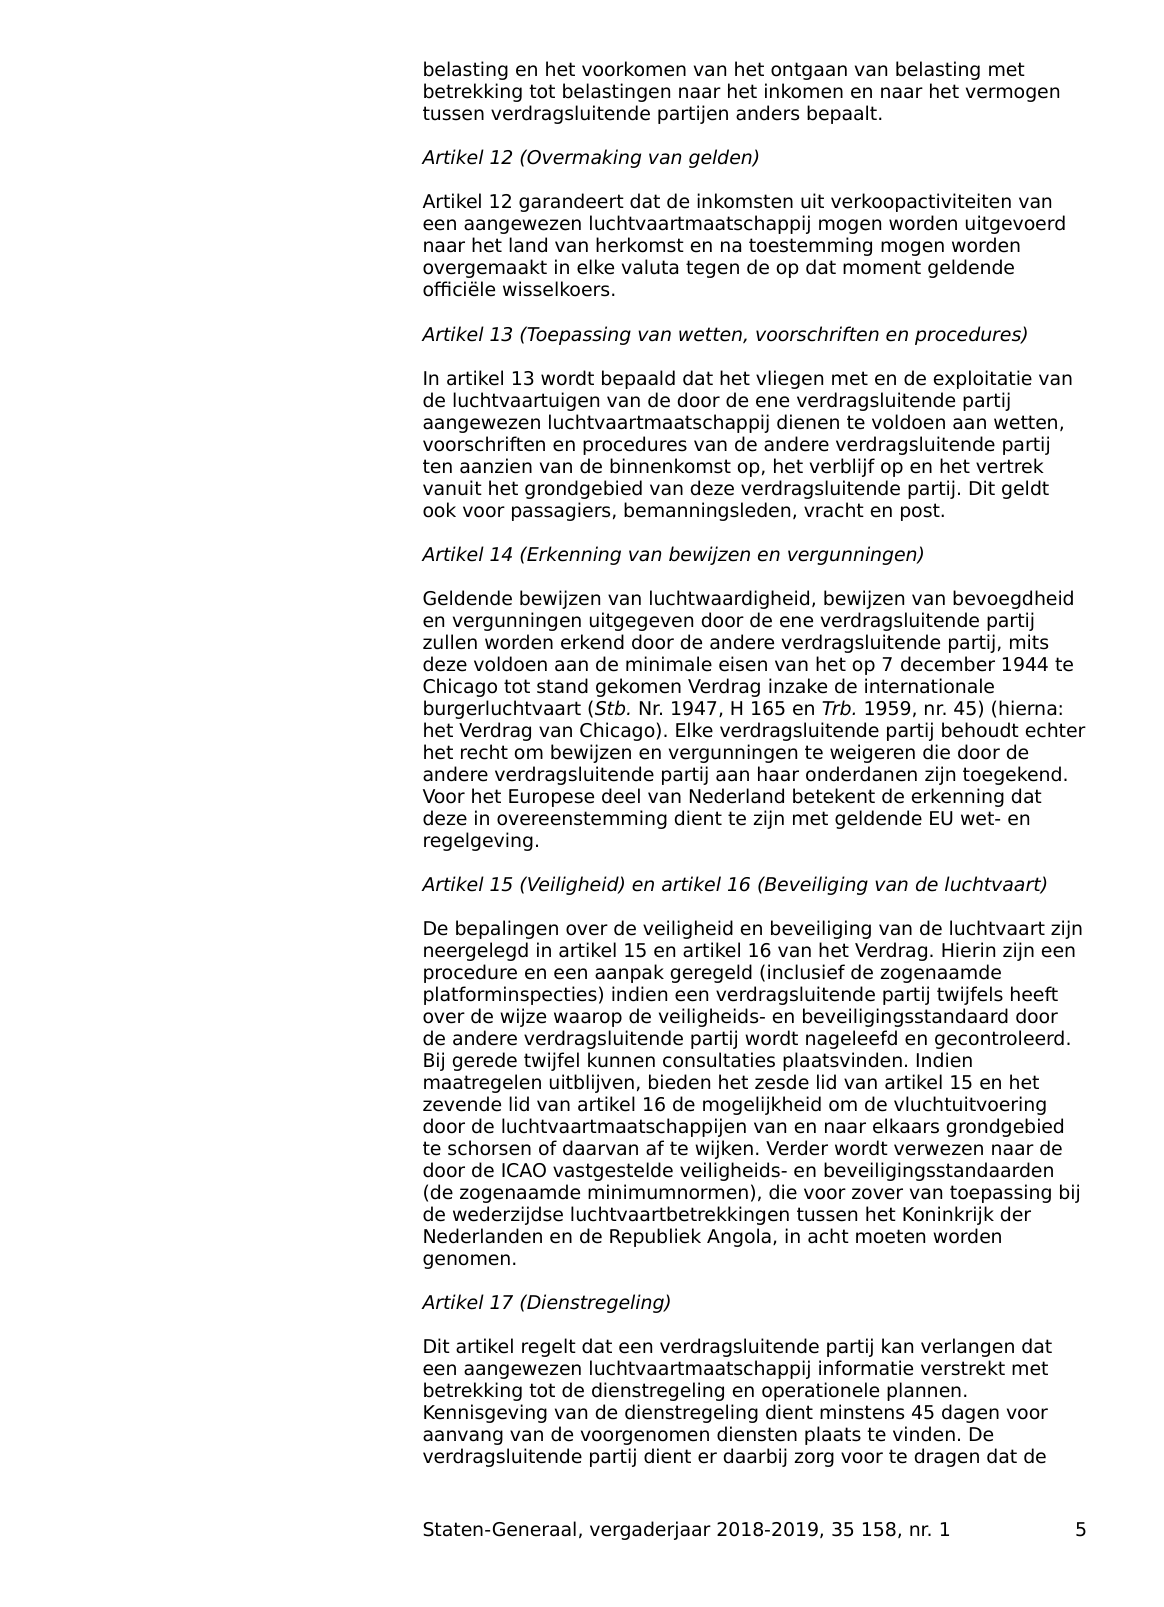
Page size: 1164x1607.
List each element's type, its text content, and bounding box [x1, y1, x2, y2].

text Artikel 12 garandeert dat de inkomsten uit verkoopactiviteiten van een aangewezen luchtvaartmaatschappij mogen worden uitgevoerd naar het land van herkomst en na toestemming mogen worden overgemaakt in elke valuta tegen de op dat moment geldende officiële wisselkoers. [422, 191, 1087, 301]
text Geldende bewijzen van luchtwaardigheid, bewijzen van bevoegdheid en vergunningen uitgegeven door de ene verdragsluitende partij zullen worden erkend door de andere verdragsluitende partij, mits deze voldoen aan de minimale eisen van het op 7 december 1944 te Chicago tot stand gekomen Verdrag inzake de internationale burgerluchtvaart (Stb. Nr. 1947, H 165 en Trb. 1959, nr. 45) (hierna: het Verdrag van Chicago). Elke verdragsluitende partij behoudt echter het recht om bewijzen en vergunningen te weigeren die door de andere verdragsluitende partij aan haar onderdanen zijn toegekend. Voor het Europese deel van Nederland betekent de erkenning dat deze in overeenstemming dient te zijn met geldende EU wet- en regelgeving. [422, 588, 1087, 852]
text In artikel 13 wordt bepaald dat het vliegen met en de exploitatie van de luchtvaartuigen van de door de ene verdragsluitende partij aangewezen luchtvaartmaatschappij dienen te voldoen aan wetten, voorschriften en procedures van de andere verdragsluitende partij ten aanzien van de binnenkomst op, het verblijf op en het vertrek vanuit het grondgebied van deze verdragsluitende partij. Dit geldt ook voor passagiers, bemanningsleden, vracht en post. [422, 368, 1087, 521]
text belasting en het voorkomen van het ontgaan van belasting met betrekking tot belastingen naar het inkomen en naar het vermogen tussen verdragsluitende partijen anders bepaalt. [422, 59, 1087, 125]
subtitle Artikel 15 (Veiligheid) en artikel 16 (Beveiliging van de luchtvaart) [422, 874, 1087, 896]
text De bepalingen over de veiligheid en beveiliging van de luchtvaart zijn neergelegd in artikel 15 en artikel 16 van het Verdrag. Hierin zijn een procedure en een aanpak geregeld (inclusief de zogenaamde platforminspecties) indien een verdragsluitende partij twijfels heeft over de wijze waarop de veiligheids- en beveiligingsstandaard door de andere verdragsluitende partij wordt nageleefd en gecontroleerd. Bij gerede twijfel kunnen consultaties plaatsvinden. Indien maatregelen uitblijven, bieden het zesde lid van artikel 15 en het zevende lid van artikel 16 de mogelijkheid om de vluchtuitvoering door de luchtvaartmaatschappijen van en naar elkaars grondgebied te schorsen of daarvan af te wijken. Verder wordt verwezen naar de door de ICAO vastgestelde veiligheids- en beveiligingsstandaarden (de zogenaamde minimumnormen), die voor zover van toepassing bij de wederzijdse luchtvaartbetrekkingen tussen het Koninkrijk der Nederlanden en de Republiek Angola, in acht moeten worden genomen. [422, 918, 1087, 1269]
subtitle Artikel 12 (Overmaking van gelden) [422, 147, 1087, 169]
subtitle Artikel 14 (Erkenning van bewijzen en vergunningen) [422, 544, 1087, 566]
subtitle Artikel 13 (Toepassing van wetten, voorschriften en procedures) [422, 323, 1087, 345]
text Dit artikel regelt dat een verdragsluitende partij kan verlangen dat een aangewezen luchtvaartmaatschappij informatie verstrekt met betrekking tot de dienstregeling en operationele plannen. Kennisgeving van de dienstregeling dient minstens 45 dagen voor aanvang van de voorgenomen diensten plaats te vinden. De verdragsluitende partij dient er daarbij zorg voor te dragen dat de [422, 1336, 1087, 1468]
subtitle Artikel 17 (Dienstregeling) [422, 1292, 1087, 1314]
